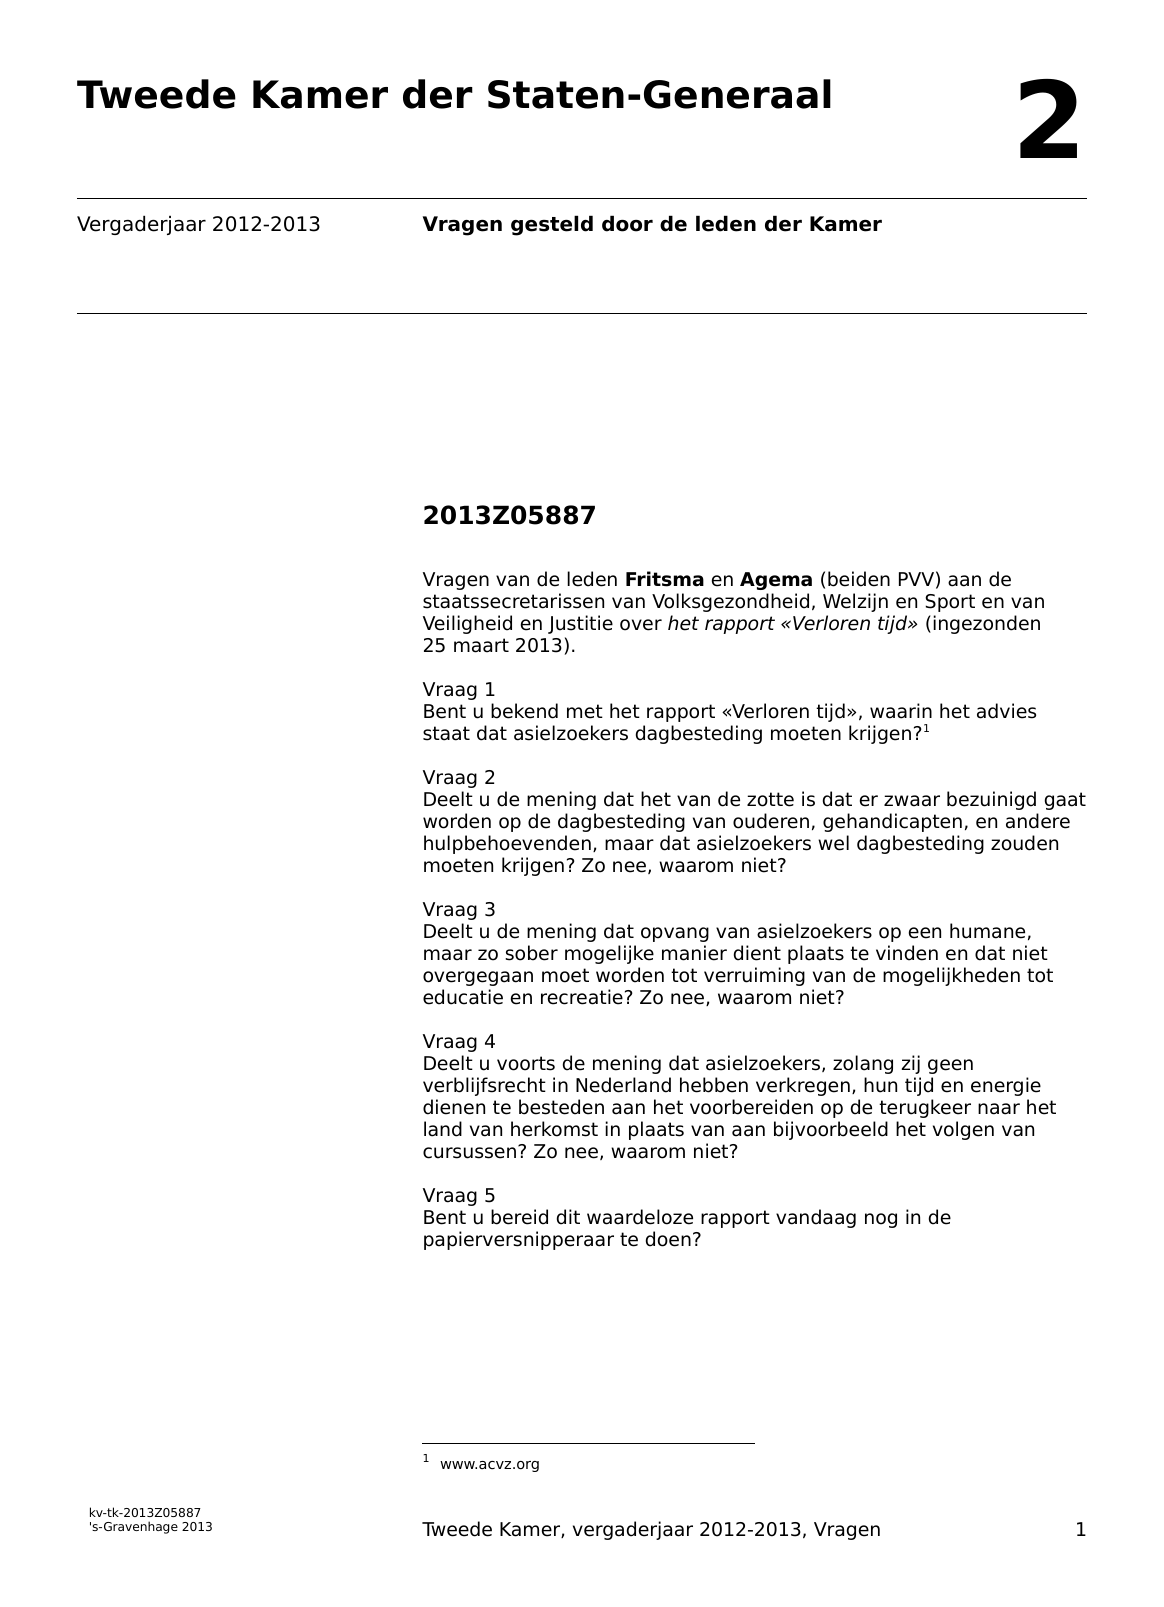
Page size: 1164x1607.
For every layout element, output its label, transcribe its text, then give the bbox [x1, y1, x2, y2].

text Deelt u de mening dat het van de zotte is dat er zwaar bezuinigd gaat worden op de dagbesteding van ouderen, gehandicapten, en andere hulpbehoevenden, maar dat asielzoekers wel dagbesteding zouden moeten krijgen? Zo nee, waarom niet? [422, 789, 1087, 877]
text Vragen van de leden Fritsma en Agema (beiden PVV) aan de staatssecretarissen van Volksgezondheid, Welzijn en Sport en van Veiligheid en Justitie over het rapport «Verloren tijd» (ingezonden 25 maart 2013). [422, 569, 1087, 657]
table_header 2 [886, 59, 1087, 198]
text Vraag 1 [422, 679, 1087, 701]
text Bent u bereid dit waardeloze rapport vandaag nog in de papierversnipperaar te doen? [422, 1207, 1087, 1251]
table_cell Vergaderjaar 2012-2013 [77, 199, 422, 313]
text Vraag 3 [422, 899, 1087, 921]
text Deelt u de mening dat opvang van asielzoekers op een humane, maar zo sober mogelijke manier dient plaats te vinden en dat niet overgegaan moet worden tot verruiming van de mogelijkheden tot educatie en recreatie? Zo nee, waarom niet? [422, 921, 1087, 1009]
text Vraag 4 [422, 1031, 1087, 1053]
table_cell Vragen gesteld door de leden der Kamer [422, 199, 1087, 313]
text kv-tk-2013Z05887 [88, 1506, 323, 1520]
text 2013Z05887 [422, 501, 1087, 531]
text Bent u bekend met het rapport «Verloren tijd», waarin het advies staat dat asielzoekers dagbesteding moeten krijgen? [422, 701, 1087, 745]
text www.acvz.org [422, 1452, 1087, 1474]
table_header Tweede Kamer der Staten-Generaal [77, 59, 886, 198]
text Deelt u voorts de mening dat asielzoekers, zolang zij geen verblijfsrecht in Nederland hebben verkregen, hun tijd en energie dienen te besteden aan het voorbereiden op de terugkeer naar het land van herkomst in plaats van aan bijvoorbeeld het volgen van cursussen? Zo nee, waarom niet? [422, 1053, 1087, 1163]
text 's-Gravenhage 2013 [88, 1520, 323, 1534]
text Vraag 2 [422, 767, 1087, 789]
text Vraag 5 [422, 1185, 1087, 1207]
